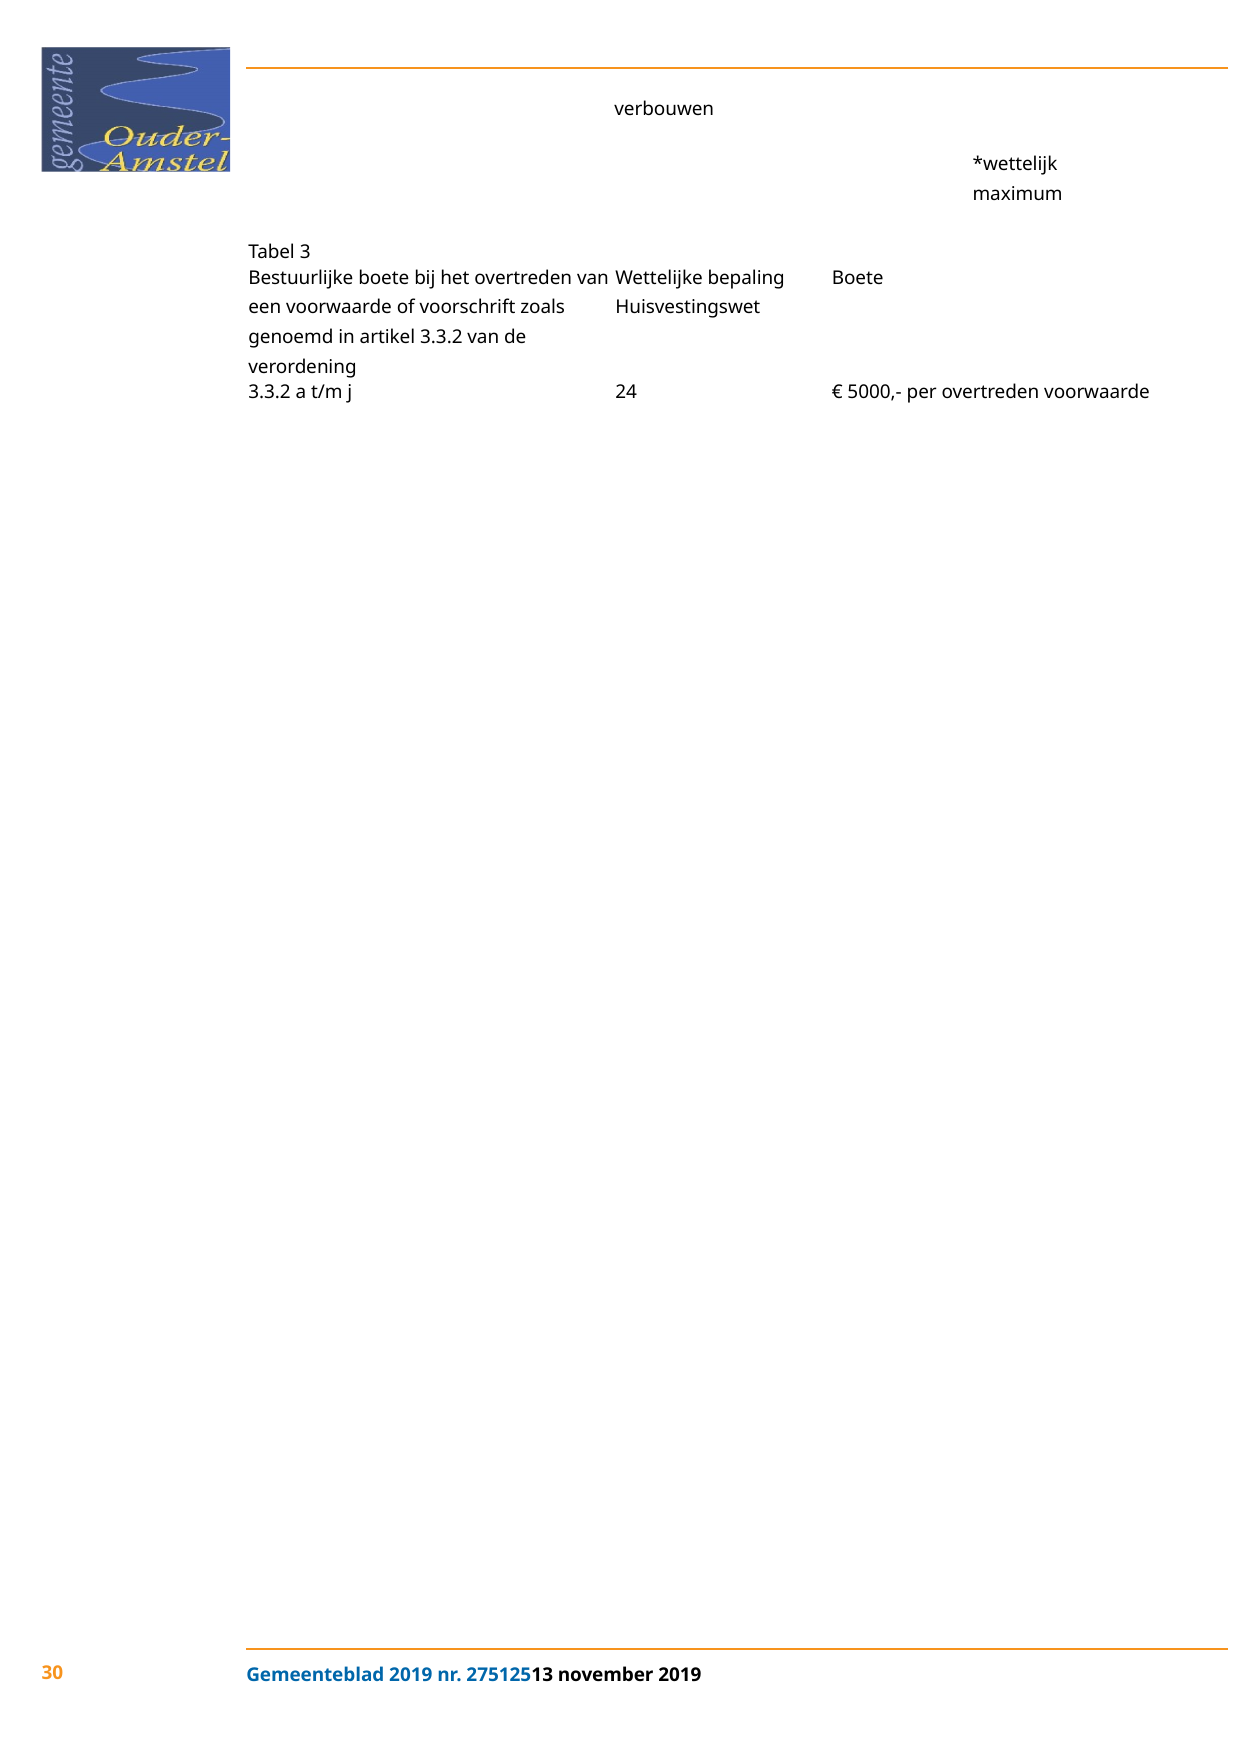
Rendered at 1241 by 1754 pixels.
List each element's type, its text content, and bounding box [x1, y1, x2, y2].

table_cell € 5000,- per overtreden voorwaarde [832, 379, 1152, 404]
table_cell *wettelijk maximum [973, 150, 1152, 205]
table_cell [614, 150, 793, 205]
table_cell [248, 150, 435, 205]
table_cell [793, 150, 972, 205]
table_cell [435, 95, 614, 150]
table_cell 24 [615, 379, 832, 404]
table_header Tabel 3 [248, 238, 615, 264]
table_cell Wettelijke bepaling Huisvestingswet [615, 264, 832, 378]
picture [41, 47, 231, 172]
table_cell 3.3.2 a t/m j [248, 379, 615, 404]
table_cell verbouwen [614, 95, 793, 150]
table_header [832, 238, 1152, 264]
table_cell Boete [832, 264, 1152, 378]
table_header [615, 238, 832, 264]
table_cell [248, 95, 435, 150]
table_cell [793, 95, 972, 150]
table_cell [435, 150, 614, 205]
table_cell Bestuurlijke boete bij het overtreden van een voorwaarde of voorschrift zoals genoemd in artikel 3.3.2 van de verordening [248, 264, 615, 378]
table_cell [973, 95, 1152, 150]
